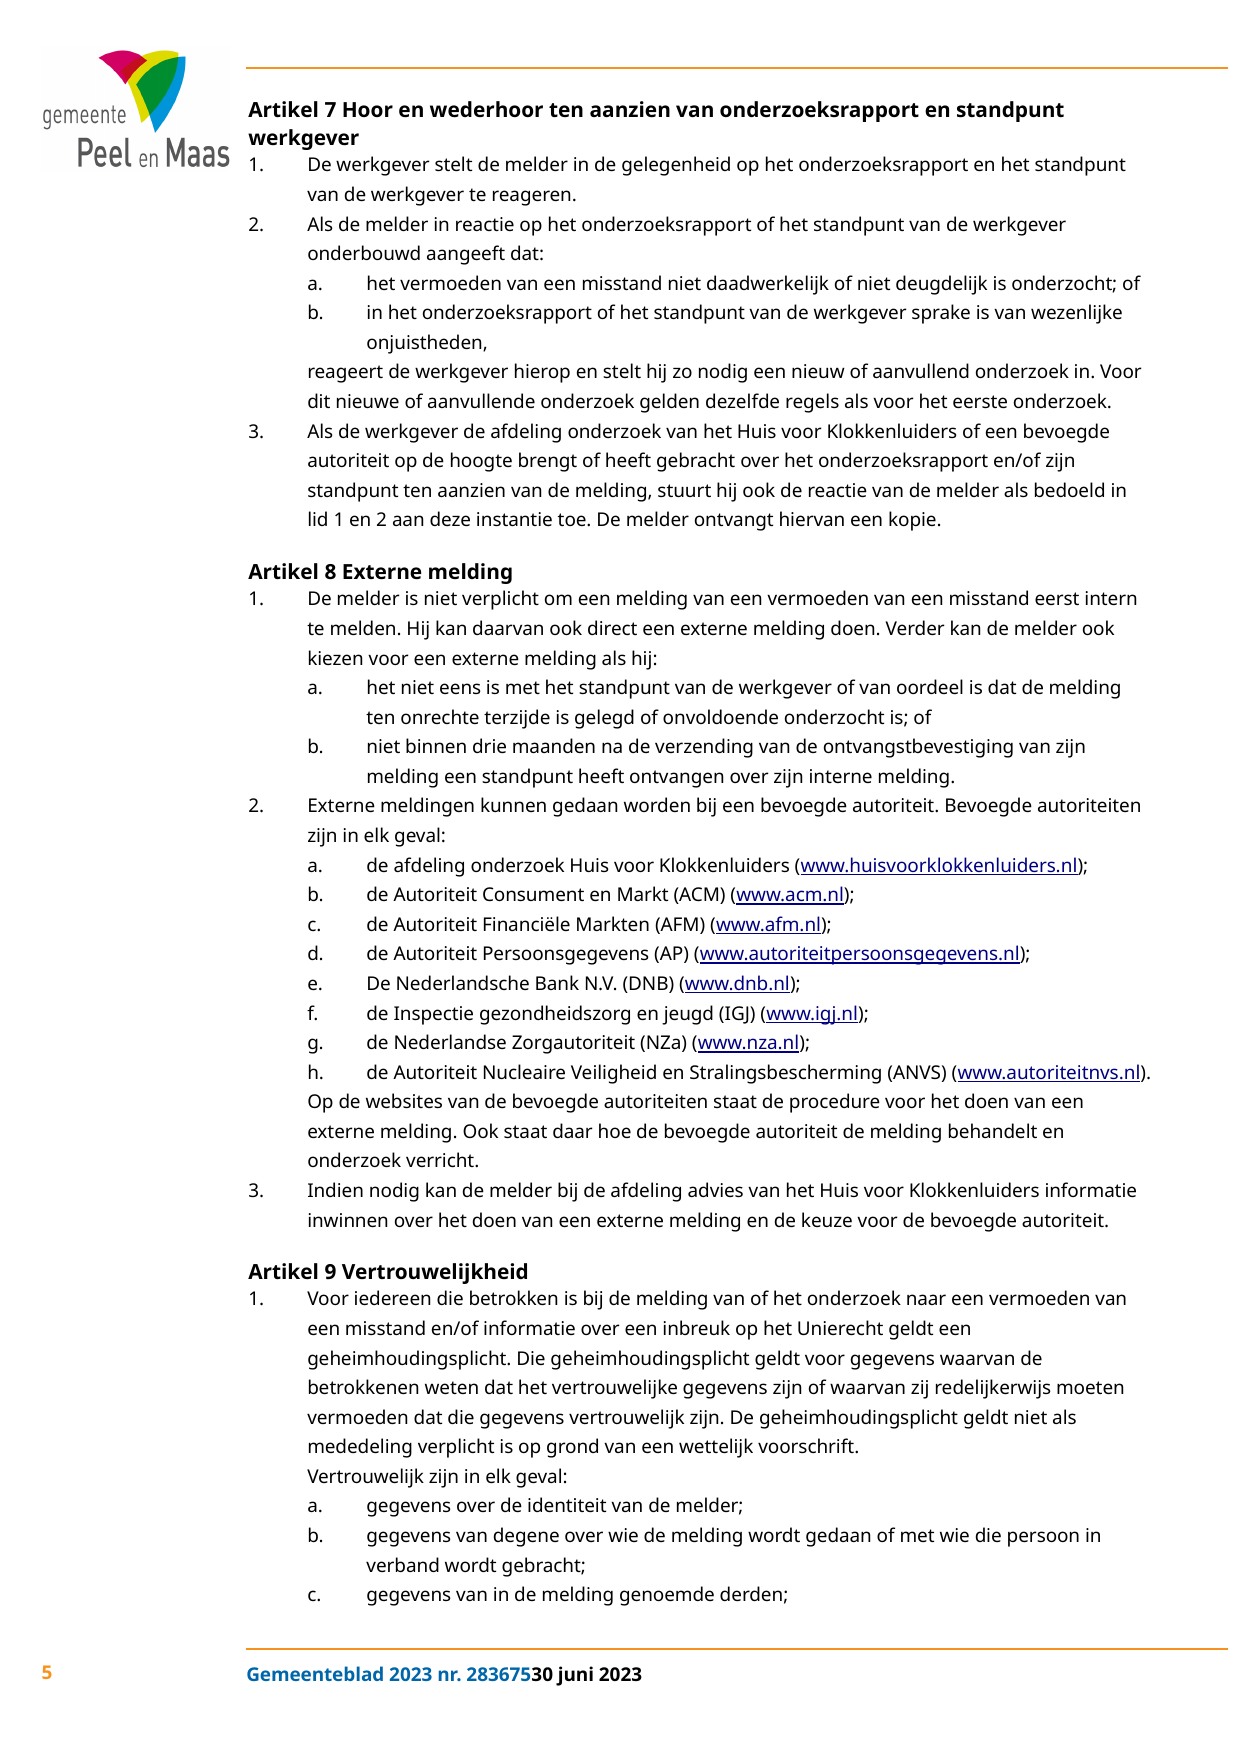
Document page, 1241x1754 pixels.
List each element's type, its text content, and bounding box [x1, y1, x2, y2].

list De werkgever stelt de melder in de gelegenheid op het onderzoeksrapport en het standpunt van de werkgever te reageren. [248, 152, 1152, 207]
list reageert de werkgever hierop en stelt hij zo nodig een nieuw of aanvullend onderzoek in. Voor dit nieuwe of aanvullende onderzoek gelden dezelfde regels als voor het eerste onderzoek. [248, 359, 1152, 414]
list Als de melder in reactie op het onderzoeksrapport of het standpunt van de werkgever onderbouwd aangeeft dat: [248, 211, 1152, 266]
list gegevens van in de melding genoemde derden; [307, 1581, 1152, 1607]
list gegevens van degene over wie de melding wordt gedaan of met wie die persoon in verband wordt gebracht; [307, 1522, 1152, 1578]
list de Autoriteit Financiële Markten (AFM) (www.afm.nl); [307, 911, 1152, 937]
picture [41, 47, 231, 172]
list de Nederlandse Zorgautoriteit (NZa) (www.nza.nl); [307, 1029, 1152, 1055]
list in het onderzoeksrapport of het standpunt van de werkgever sprake is van wezenlijke onjuistheden, [307, 299, 1152, 355]
list de Autoriteit Persoonsgegevens (AP) (www.autoriteitpersoonsgegevens.nl); [307, 941, 1152, 966]
text Artikel 7 Hoor en wederhoor ten aanzien van onderzoeksrapport en standpunt werkgever [248, 95, 1152, 152]
list niet binnen drie maanden na de verzending van de ontvangstbevestiging van zijn melding een standpunt heeft ontvangen over zijn interne melding. [307, 733, 1152, 789]
list het vermoeden van een misstand niet daadwerkelijk of niet deugdelijk is onderzocht; of [307, 270, 1152, 296]
list De Nederlandsche Bank N.V. (DNB) (www.dnb.nl); [307, 970, 1152, 996]
list de Inspectie gezondheidszorg en jeugd (IGJ) (www.igj.nl); [307, 1000, 1152, 1025]
list Als de werkgever de afdeling onderzoek van het Huis voor Klokkenluiders of een bevoegde autoriteit op de hoogte brengt of heeft gebracht over het onderzoeksrapport en/of zijn standpunt ten aanzien van de melding, stuurt hij ook de reactie van de melder als bedoeld in lid 1 en 2 aan deze instantie toe. De melder ontvangt hiervan een kopie. [248, 418, 1152, 532]
list De melder is niet verplicht om een melding van een vermoeden van een misstand eerst intern te melden. Hij kan daarvan ook direct een externe melding doen. Verder kan de melder ook kiezen voor een externe melding als hij: [248, 586, 1152, 670]
list gegevens over de identiteit van de melder; [307, 1493, 1152, 1518]
text Artikel 8 Externe melding [248, 557, 1152, 586]
list Externe meldingen kunnen gedaan worden bij een bevoegde autoriteit. Bevoegde autoriteiten zijn in elk geval: [248, 793, 1152, 848]
list de Autoriteit Nucleaire Veiligheid en Stralingsbescherming (ANVS) (www.autoriteitnvs.nl). [307, 1059, 1152, 1084]
list de Autoriteit Consument en Markt (ACM) (www.acm.nl); [307, 881, 1152, 907]
text Artikel 9 Vertrouwelijkheid [248, 1257, 1152, 1286]
list Voor iedereen die betrokken is bij de melding van of het onderzoek naar een vermoeden van een misstand en/of informatie over een inbreuk op het Unierecht geldt een geheimhoudingsplicht. Die geheimhoudingsplicht geldt voor gegevens waarvan de betrokkenen weten dat het vertrouwelijke gegevens zijn of waarvan zij redelijkerwijs moeten vermoeden dat die gegevens vertrouwelijk zijn. De geheimhoudingsplicht geldt niet als mededeling verplicht is op grond van een wettelijk voorschrift. [248, 1286, 1152, 1459]
list de afdeling onderzoek Huis voor Klokkenluiders (www.huisvoorklokkenluiders.nl); [307, 852, 1152, 877]
list het niet eens is met het standpunt van de werkgever of van oordeel is dat de melding ten onrechte terzijde is gelegd of onvoldoende onderzocht is; of [307, 674, 1152, 729]
list Vertrouwelijk zijn in elk geval: [248, 1463, 1152, 1489]
list Indien nodig kan de melder bij de afdeling advies van het Huis voor Klokkenluiders informatie inwinnen over het doen van een externe melding en de keuze voor de bevoegde autoriteit. [248, 1177, 1152, 1232]
list Op de websites van de bevoegde autoriteiten staat de procedure voor het doen van een externe melding. Ook staat daar hoe de bevoegde autoriteit de melding behandelt en onderzoek verricht. [248, 1088, 1152, 1173]
